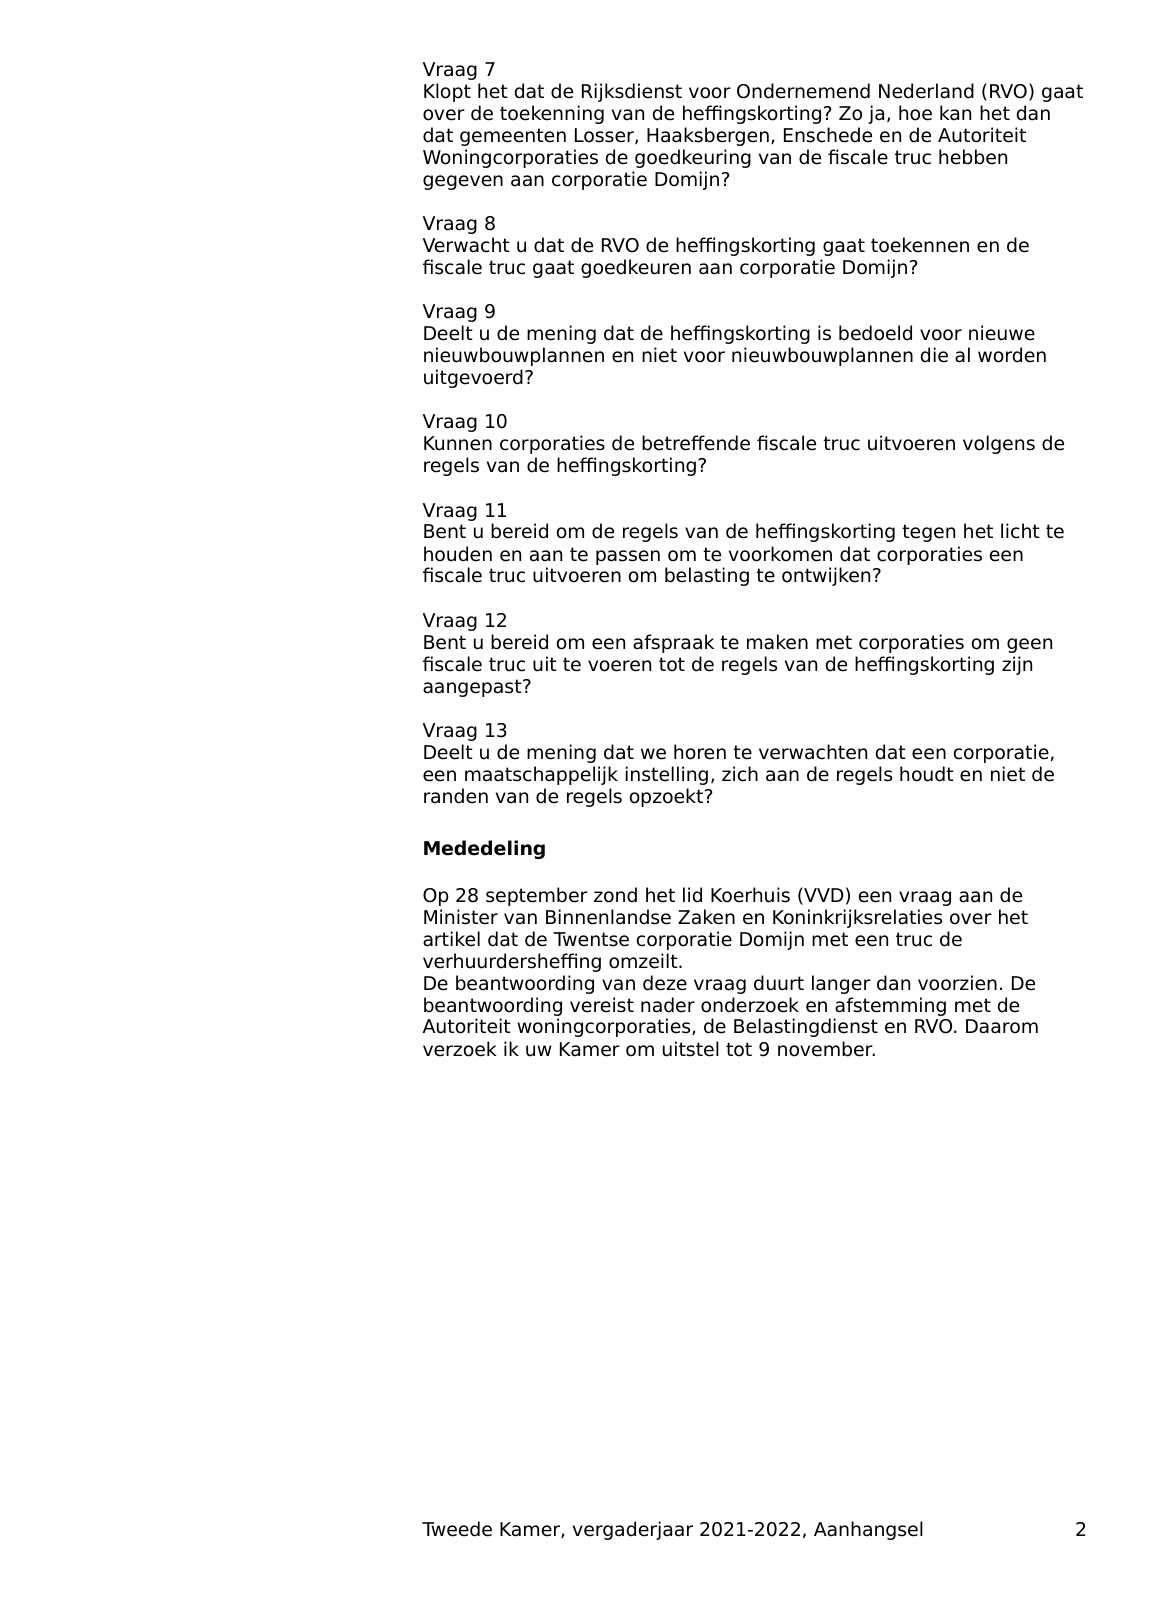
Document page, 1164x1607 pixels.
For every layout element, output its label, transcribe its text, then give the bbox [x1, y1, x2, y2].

text Vraag 8 [422, 213, 1087, 235]
text Vraag 12 [422, 609, 1087, 632]
text Vraag 13 [422, 720, 1087, 742]
text Op 28 september zond het lid Koerhuis (VVD) een vraag aan de Minister van Binnenlandse Zaken en Koninkrijksrelaties over het artikel dat de Twentse corporatie Domijn met een truc de verhuurdersheffing omzeilt. [422, 884, 1087, 972]
text Deelt u de mening dat de heffingskorting is bedoeld voor nieuwe nieuwbouwplannen en niet voor nieuwbouwplannen die al worden uitgevoerd? [422, 323, 1087, 389]
text Vraag 9 [422, 301, 1087, 323]
subtitle Mededeling [422, 838, 1087, 859]
text Deelt u de mening dat we horen te verwachten dat een corporatie, een maatschappelijk instelling, zich aan de regels houdt en niet de randen van de regels opzoekt? [422, 742, 1087, 808]
text Vraag 7 [422, 59, 1087, 81]
text Bent u bereid om een afspraak te maken met corporaties om geen fiscale truc uit te voeren tot de regels van de heffingskorting zijn aangepast? [422, 632, 1087, 697]
text De beantwoording van deze vraag duurt langer dan voorzien. De beantwoording vereist nader onderzoek en afstemming met de Autoriteit woningcorporaties, de Belastingdienst en RVO. Daarom verzoek ik uw Kamer om uitstel tot 9 november. [422, 972, 1087, 1060]
text Vraag 10 [422, 411, 1087, 433]
text Vraag 11 [422, 499, 1087, 521]
text Kunnen corporaties de betreffende fiscale truc uitvoeren volgens de regels van de heffingskorting? [422, 433, 1087, 477]
text Verwacht u dat de RVO de heffingskorting gaat toekennen en de fiscale truc gaat goedkeuren aan corporatie Domijn? [422, 235, 1087, 279]
text Bent u bereid om de regels van de heffingskorting tegen het licht te houden en aan te passen om te voorkomen dat corporaties een fiscale truc uitvoeren om belasting te ontwijken? [422, 521, 1087, 587]
text Klopt het dat de Rijksdienst voor Ondernemend Nederland (RVO) gaat over de toekenning van de heffingskorting? Zo ja, hoe kan het dan dat gemeenten Losser, Haaksbergen, Enschede en de Autoriteit Woningcorporaties de goedkeuring van de fiscale truc hebben gegeven aan corporatie Domijn? [422, 81, 1087, 191]
